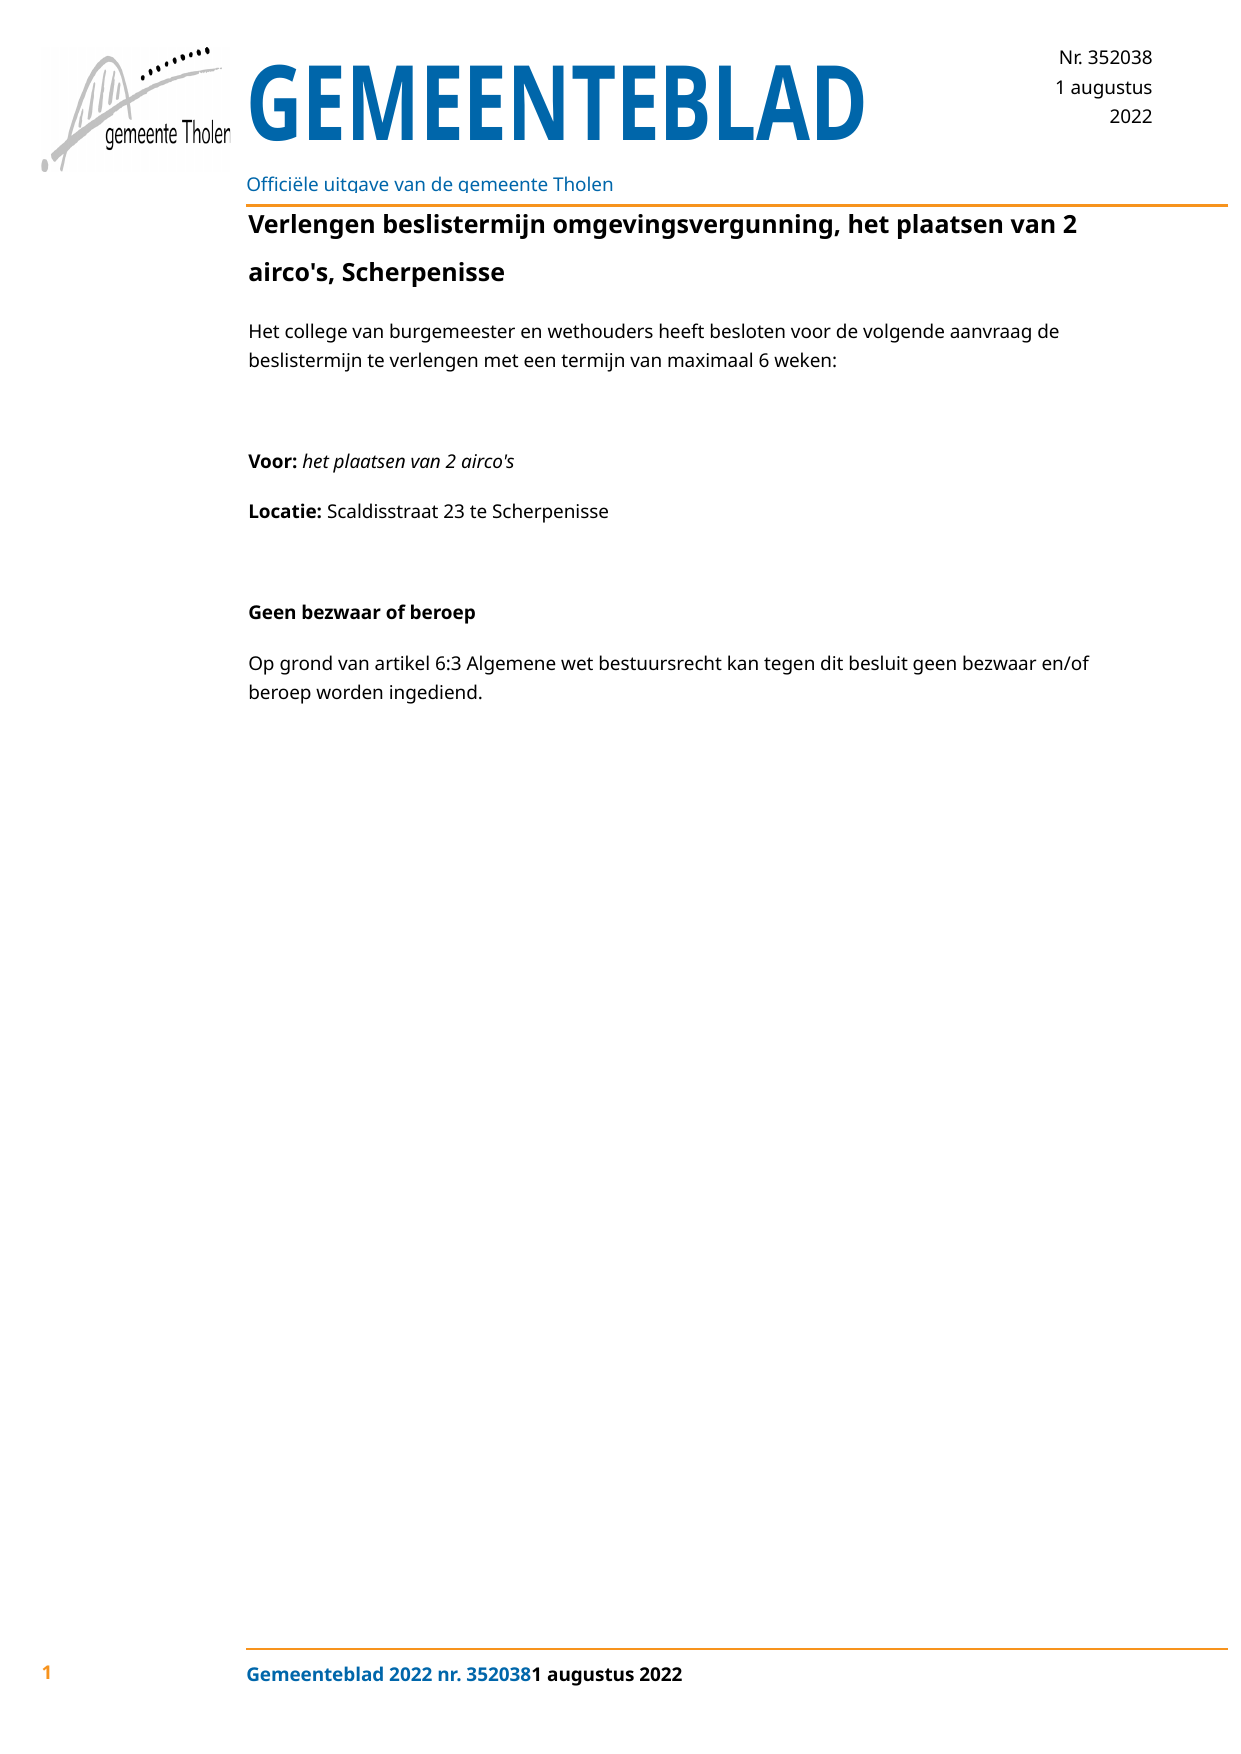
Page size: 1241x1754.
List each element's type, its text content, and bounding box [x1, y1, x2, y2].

picture [41, 47, 231, 172]
text Geen bezwaar of beroep [248, 599, 1152, 625]
text Verlengen beslistermijn omgevingsvergunning, het plaatsen van 2 airco's, Scherpenisse [248, 207, 1152, 288]
text Voor: het plaatsen van 2 airco's [248, 448, 1152, 474]
text Locatie: Scaldisstraat 23 te Scherpenisse [248, 499, 1152, 524]
text Het college van burgemeester en wethouders heeft besloten voor de volgende aanvraag de beslistermijn te verlengen met een termijn van maximaal 6 weken: [248, 318, 1152, 373]
text Op grond van artikel 6:3 Algemene wet bestuursrecht kan tegen dit besluit geen bezwaar en/of beroep worden ingediend. [248, 650, 1152, 705]
